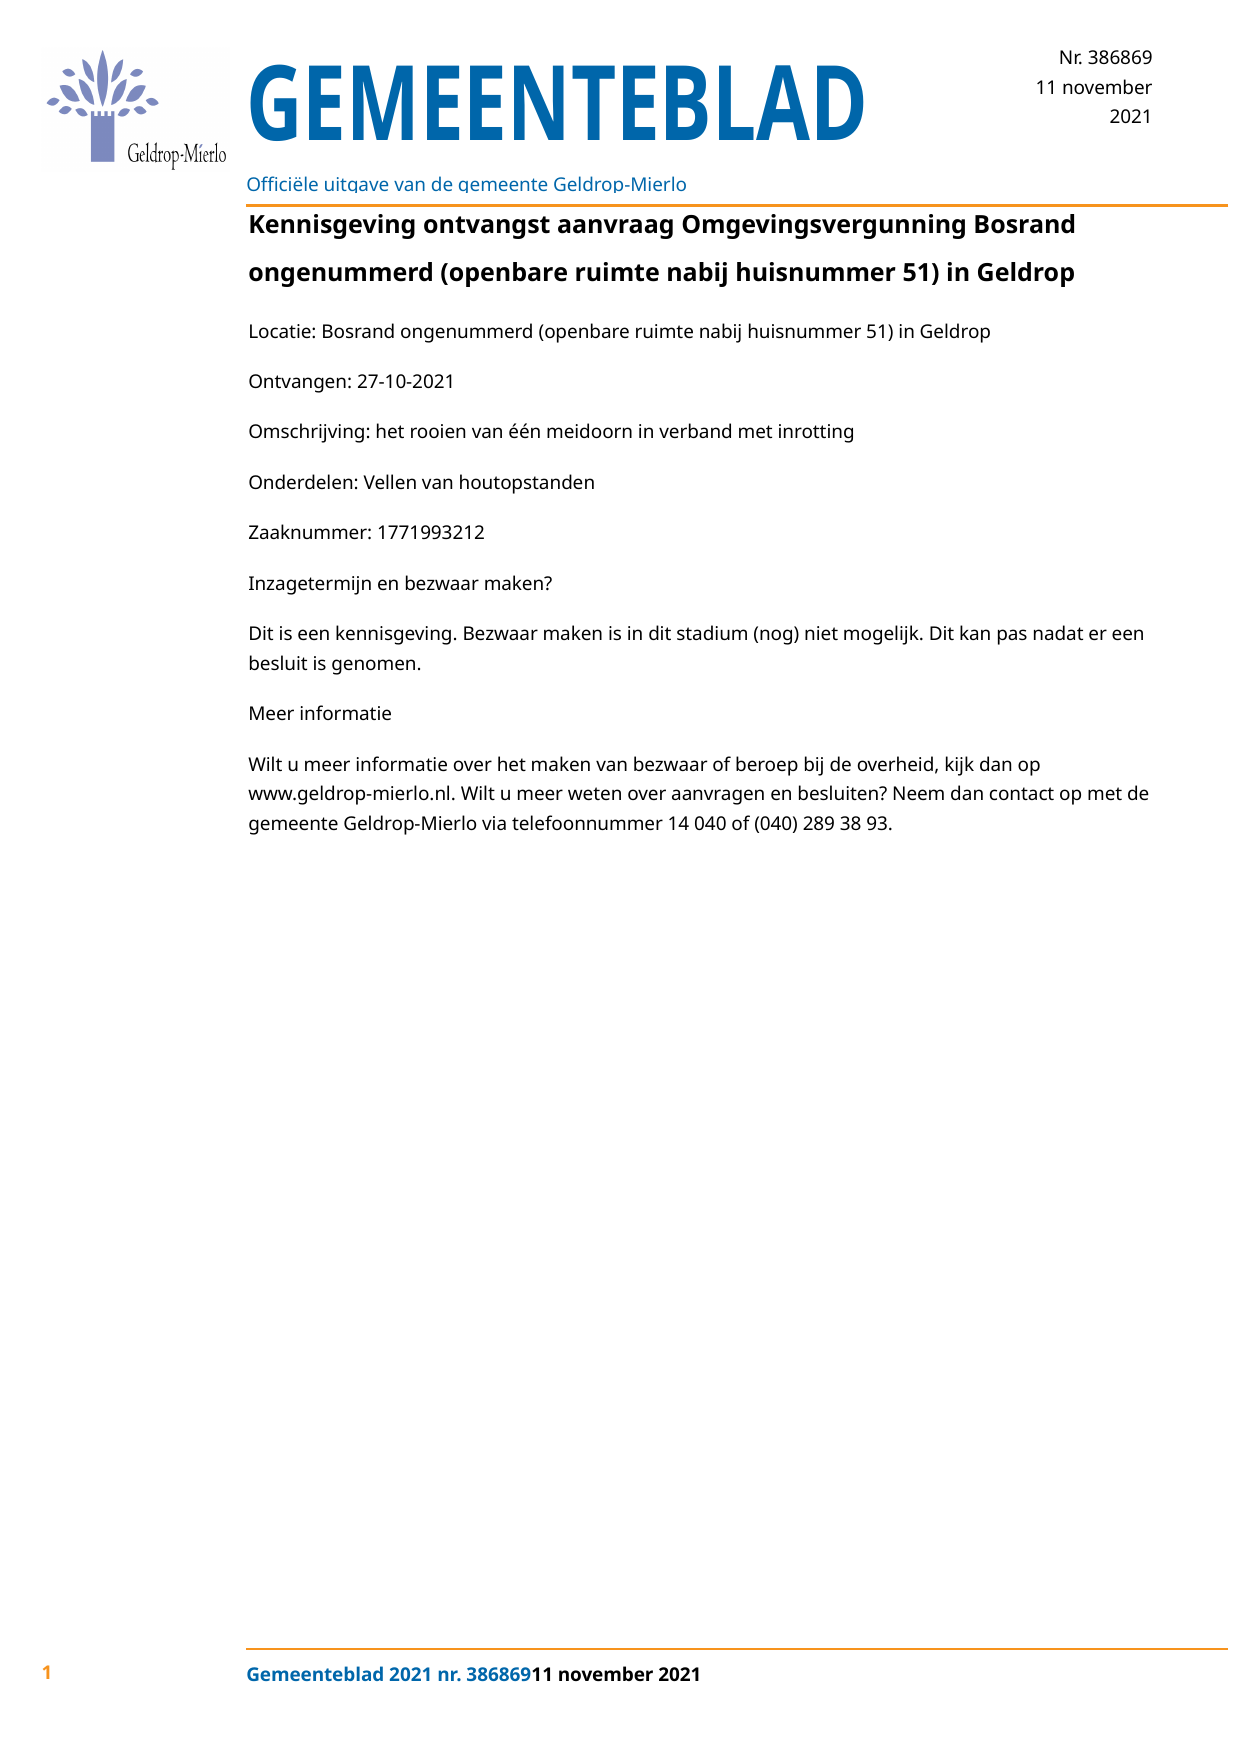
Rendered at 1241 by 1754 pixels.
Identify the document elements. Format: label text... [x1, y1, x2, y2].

text Ontvangen: 27-10-2021 [248, 368, 1152, 394]
text Dit is een kennisgeving. Bezwaar maken is in dit stadium (nog) niet mogelijk. Dit kan pas nadat er een besluit is genomen. [248, 620, 1152, 676]
text Wilt u meer informatie over het maken van bezwaar of beroep bij de overheid, kijk dan op www.geldrop-mierlo.nl. Wilt u meer weten over aanvragen en besluiten? Neem dan contact op met de gemeente Geldrop-Mierlo via telefoonnummer 14 040 of (040) 289 38 93. [248, 751, 1152, 836]
text Locatie: Bosrand ongenummerd (openbare ruimte nabij huisnummer 51) in Geldrop [248, 318, 1152, 344]
text Zaaknummer: 1771993212 [248, 519, 1152, 545]
text Kennisgeving ontvangst aanvraag Omgevingsvergunning Bosrand ongenummerd (openbare ruimte nabij huisnummer 51) in Geldrop [248, 207, 1152, 288]
text Meer informatie [248, 700, 1152, 726]
picture [41, 47, 231, 172]
text Onderdelen: Vellen van houtopstanden [248, 469, 1152, 495]
text Omschrijving: het rooien van één meidoorn in verband met inrotting [248, 419, 1152, 444]
text Inzagetermijn en bezwaar maken? [248, 570, 1152, 596]
